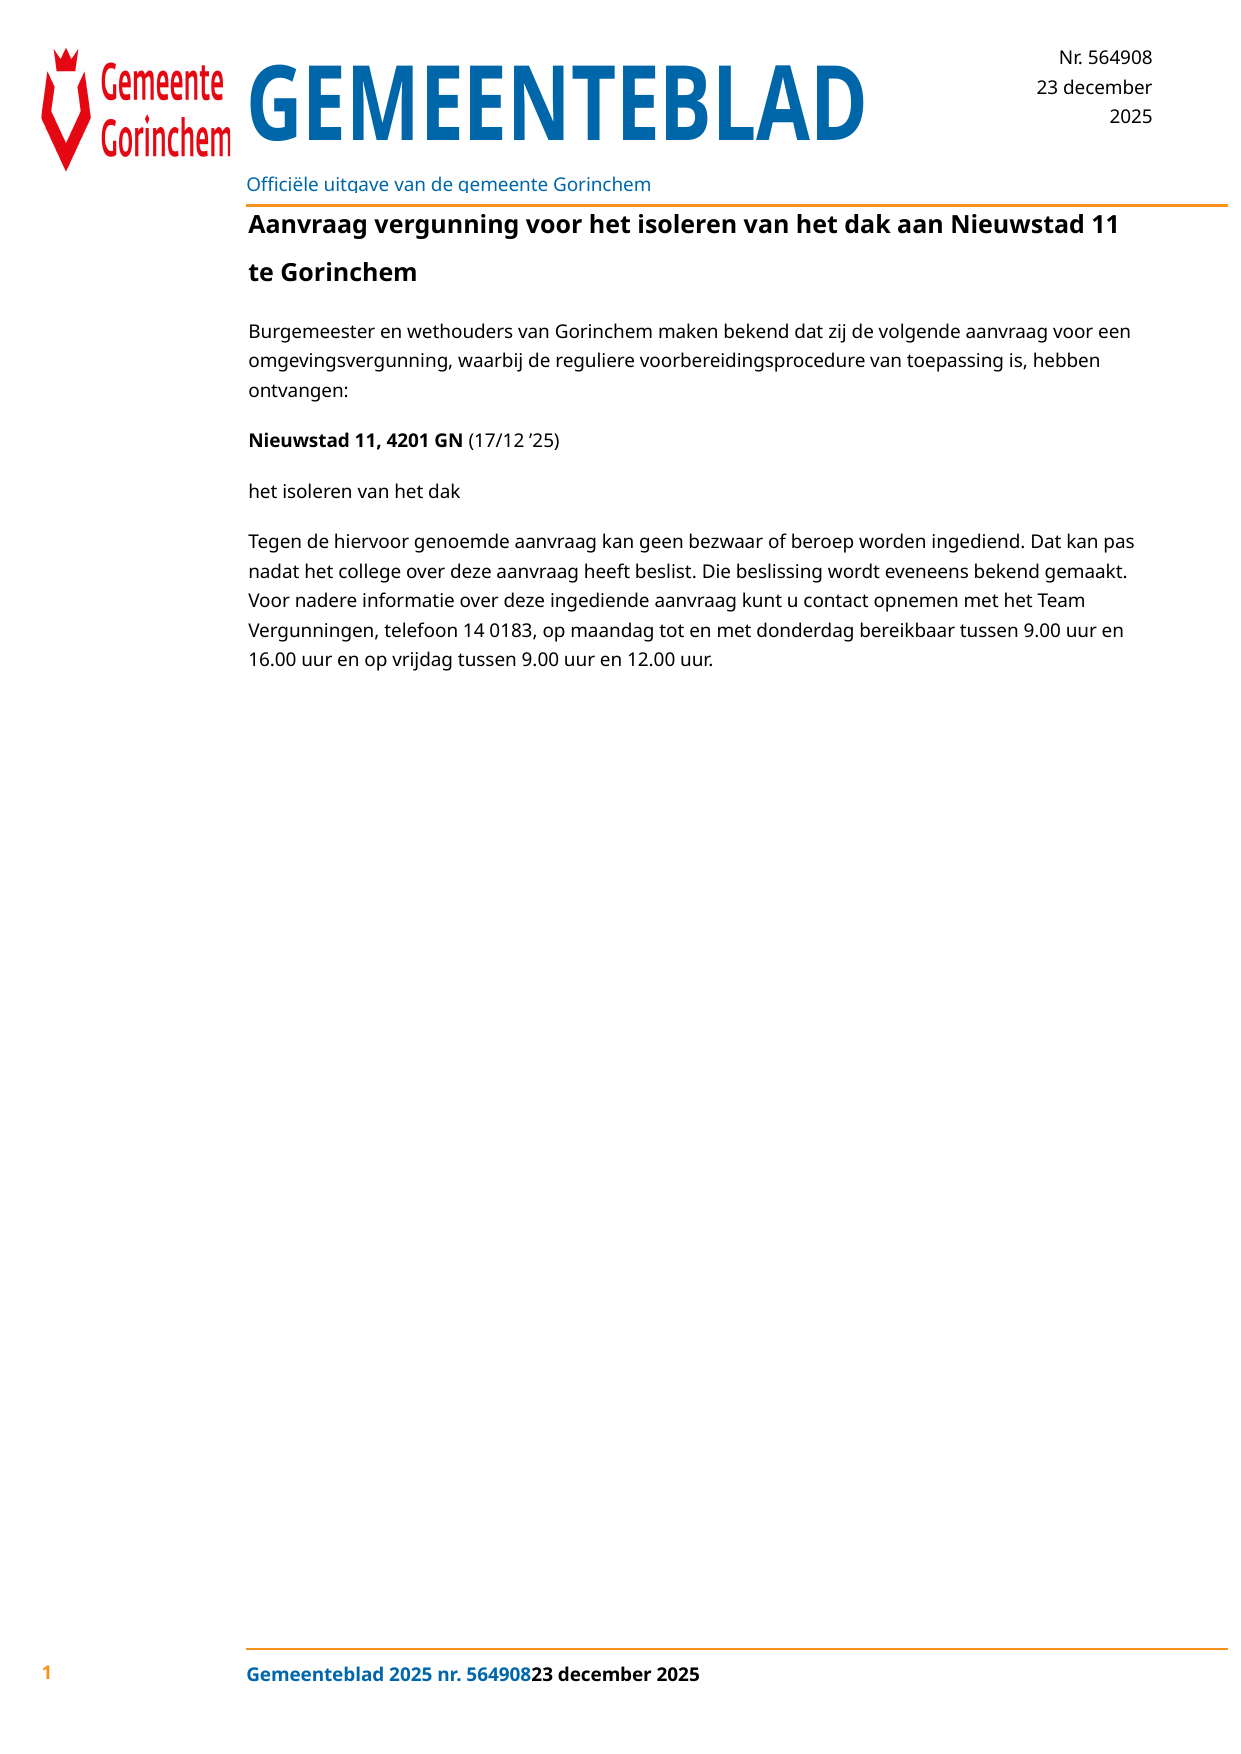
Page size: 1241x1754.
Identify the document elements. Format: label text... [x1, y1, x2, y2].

text Tegen de hiervoor genoemde aanvraag kan geen bezwaar of beroep worden ingediend. Dat kan pas nadat het college over deze aanvraag heeft beslist. Die beslissing wordt eveneens bekend gemaakt. Voor nadere informatie over deze ingediende aanvraag kunt u contact opnemen met het Team Vergunningen, telefoon 14 0183, op maandag tot en met donderdag bereikbaar tussen 9.00 uur en 16.00 uur en op vrijdag tussen 9.00 uur en 12.00 uur. [248, 528, 1152, 672]
text het isoleren van het dak [248, 478, 1152, 504]
text Burgemeester en wethouders van Gorinchem maken bekend dat zij de volgende aanvraag voor een omgevingsvergunning, waarbij de reguliere voorbereidingsprocedure van toepassing is, hebben ontvangen: [248, 318, 1152, 403]
text Nieuwstad 11, 4201 GN (17/12 ’25) [248, 427, 1152, 453]
text Aanvraag vergunning voor het isoleren van het dak aan Nieuwstad 11 te Gorinchem [248, 207, 1152, 288]
picture [41, 47, 231, 172]
